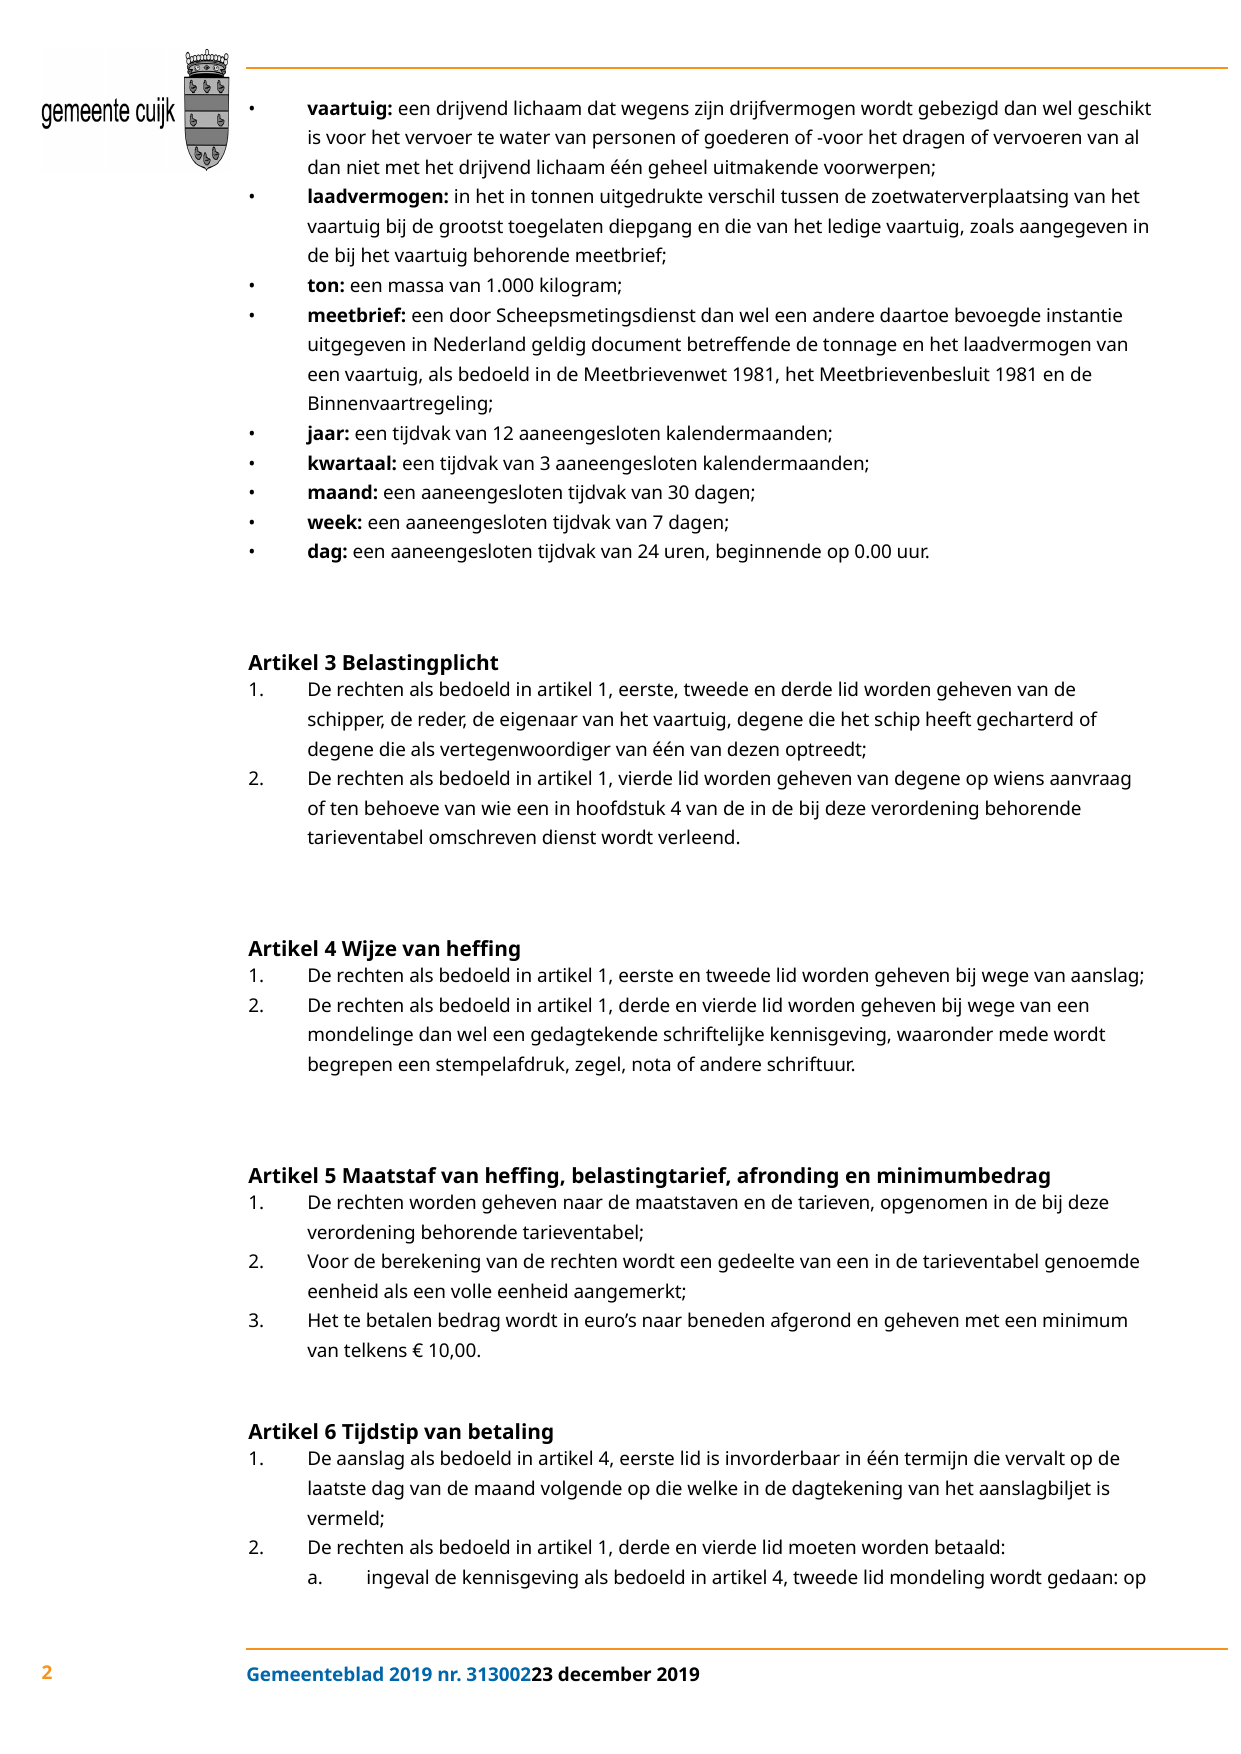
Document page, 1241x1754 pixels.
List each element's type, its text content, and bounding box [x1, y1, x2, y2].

list jaar: een tijdvak van 12 aaneengesloten kalendermaanden; [248, 420, 1152, 446]
list Het te betalen bedrag wordt in euro’s naar beneden afgerond en geheven met een minimum van telkens € 10,00. [248, 1308, 1152, 1363]
list De rechten als bedoeld in artikel 1, vierde lid worden geheven van degene op wiens aanvraag of ten behoeve van wie een in hoofdstuk 4 van de in de bij deze verordening behorende tarieventabel omschreven dienst wordt verleend. [248, 765, 1152, 850]
list De rechten als bedoeld in artikel 1, eerste en tweede lid worden geheven bij wege van aanslag; [248, 962, 1152, 988]
text Artikel 4 Wijze van heffing [248, 934, 1152, 962]
list De aanslag als bedoeld in artikel 4, eerste lid is invorderbaar in één termijn die vervalt op de laatste dag van de maand volgende op die welke in de dagtekening van het aanslagbiljet is vermeld; [248, 1446, 1152, 1531]
list week: een aaneengesloten tijdvak van 7 dagen; [248, 509, 1152, 535]
list kwartaal: een tijdvak van 3 aaneengesloten kalendermaanden; [248, 450, 1152, 476]
list maand: een aaneengesloten tijdvak van 30 dagen; [248, 479, 1152, 505]
list meetbrief: een door Scheepsmetingsdienst dan wel een andere daartoe bevoegde instantie uitgegeven in Nederland geldig document betreffende de tonnage en het laadvermogen van een vaartuig, als bedoeld in de Meetbrievenwet 1981, het Meetbrievenbesluit 1981 en de Binnenvaartregeling; [248, 302, 1152, 416]
list ingeval de kennisgeving als bedoeld in artikel 4, tweede lid mondeling wordt gedaan: op [307, 1564, 1152, 1590]
list De rechten als bedoeld in artikel 1, eerste, tweede en derde lid worden geheven van de schipper, de reder, de eigenaar van het vaartuig, degene die het schip heeft gecharterd of degene die als vertegenwoordiger van één van dezen optreedt; [248, 677, 1152, 761]
list laadvermogen: in het in tonnen uitgedrukte verschil tussen de zoetwaterverplaatsing van het vaartuig bij de grootst toegelaten diepgang en die van het ledige vaartuig, zoals aangegeven in de bij het vaartuig behorende meetbrief; [248, 183, 1152, 268]
picture [41, 47, 231, 172]
list vaartuig: een drijvend lichaam dat wegens zijn drijfvermogen wordt gebezigd dan wel geschikt is voor het vervoer te water van personen of goederen of -voor het dragen of vervoeren van al dan niet met het drijvend lichaam één geheel uitmakende voorwerpen; [248, 95, 1152, 180]
list De rechten als bedoeld in artikel 1, derde en vierde lid worden geheven bij wege van een mondelinge dan wel een gedagtekende schriftelijke kennisgeving, waaronder mede wordt begrepen een stempelafdruk, zegel, nota of andere schriftuur. [248, 992, 1152, 1077]
text Artikel 6 Tijdstip van betaling [248, 1417, 1152, 1446]
list De rechten als bedoeld in artikel 1, derde en vierde lid moeten worden betaald: [248, 1534, 1152, 1560]
text Artikel 3 Belastingplicht [248, 648, 1152, 677]
list Voor de berekening van de rechten wordt een gedeelte van een in de tarieventabel genoemde eenheid als een volle eenheid aangemerkt; [248, 1248, 1152, 1304]
list De rechten worden geheven naar de maatstaven en de tarieven, opgenomen in de bij deze verordening behorende tarieventabel; [248, 1189, 1152, 1244]
text Artikel 5 Maatstaf van heffing, belastingtarief, afronding en minimumbedrag [248, 1161, 1152, 1189]
list ton: een massa van 1.000 kilogram; [248, 272, 1152, 298]
list dag: een aaneengesloten tijdvak van 24 uren, beginnende op 0.00 uur. [248, 538, 1152, 564]
